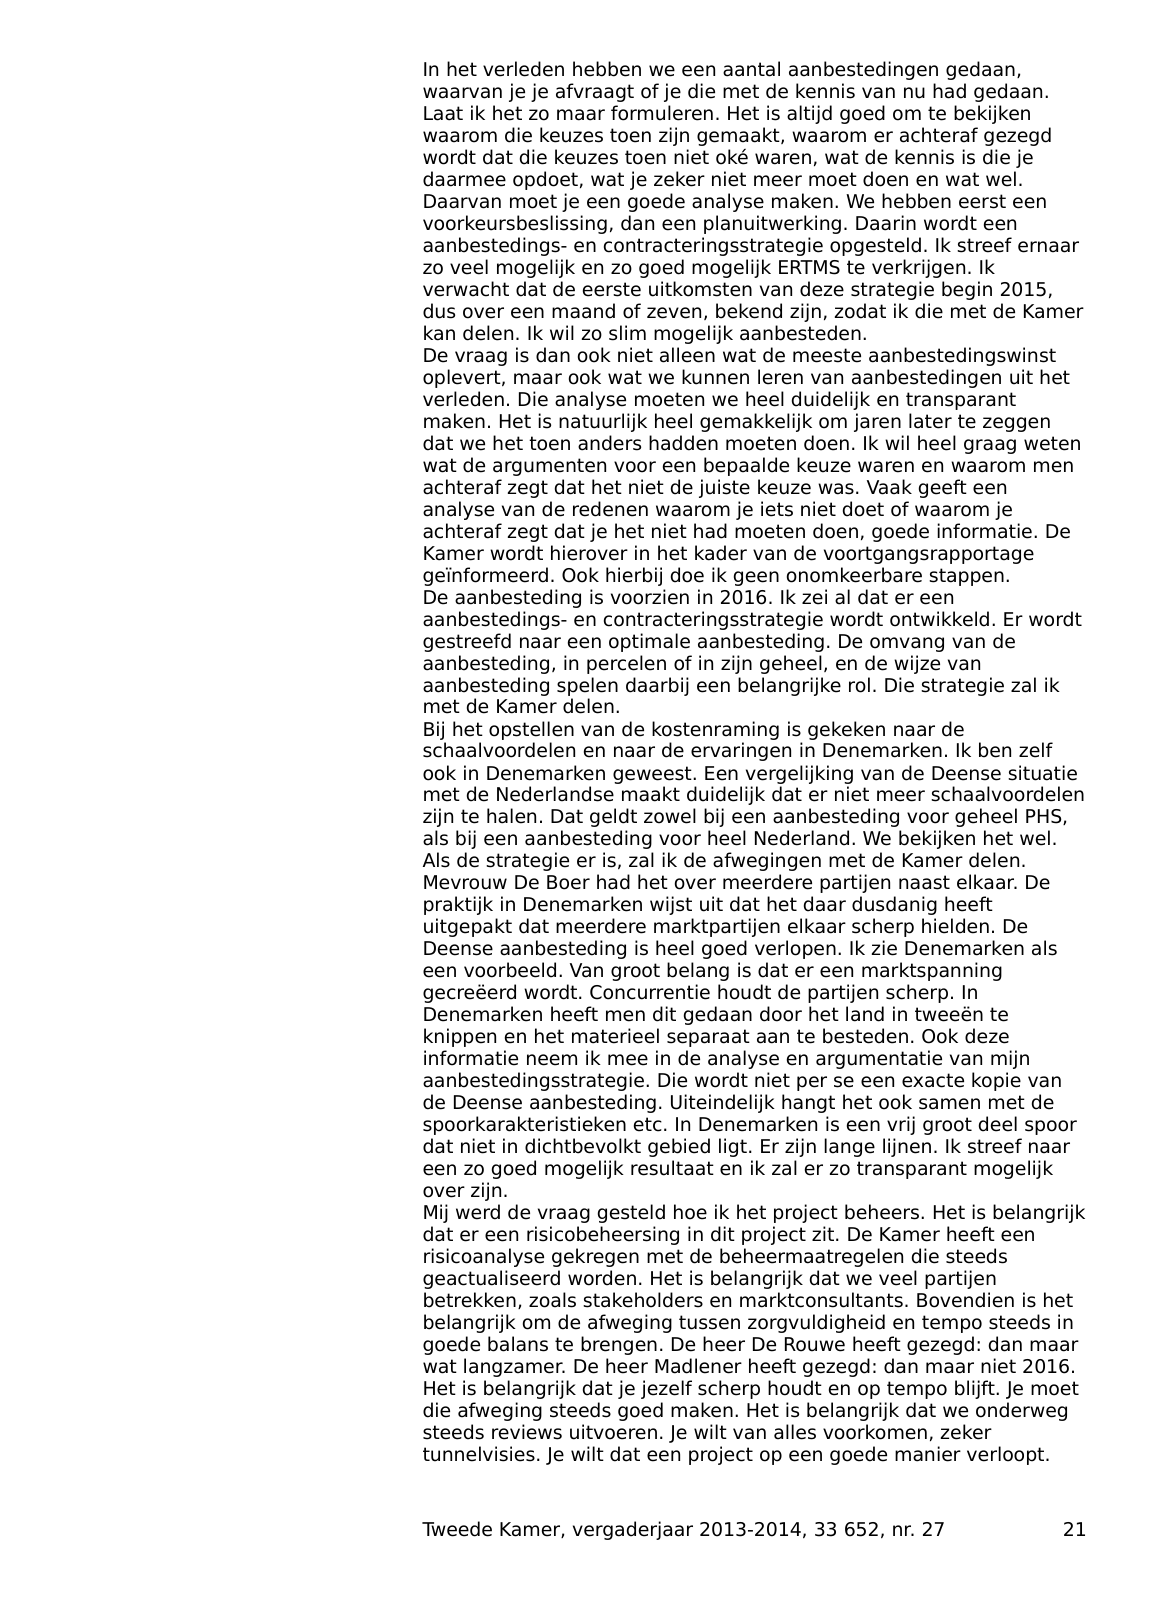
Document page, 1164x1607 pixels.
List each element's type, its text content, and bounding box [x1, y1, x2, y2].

text De aanbesteding is voorzien in 2016. Ik zei al dat er een aanbestedings- en contracteringsstrategie wordt ontwikkeld. Er wordt gestreefd naar een optimale aanbesteding. De omvang van de aanbesteding, in percelen of in zijn geheel, en de wijze van aanbesteding spelen daarbij een belangrijke rol. Die strategie zal ik met de Kamer delen. [422, 587, 1087, 718]
text De vraag is dan ook niet alleen wat de meeste aanbestedingswinst oplevert, maar ook wat we kunnen leren van aanbestedingen uit het verleden. Die analyse moeten we heel duidelijk en transparant maken. Het is natuurlijk heel gemakkelijk om jaren later te zeggen dat we het toen anders hadden moeten doen. Ik wil heel graag weten wat de argumenten voor een bepaalde keuze waren en waarom men achteraf zegt dat het niet de juiste keuze was. Vaak geeft een analyse van de redenen waarom je iets niet doet of waarom je achteraf zegt dat je het niet had moeten doen, goede informatie. De Kamer wordt hierover in het kader van de voortgangsrapportage geïnformeerd. Ook hierbij doe ik geen onomkeerbare stappen. [422, 345, 1087, 587]
text In het verleden hebben we een aantal aanbestedingen gedaan, waarvan je je afvraagt of je die met de kennis van nu had gedaan. Laat ik het zo maar formuleren. Het is altijd goed om te bekijken waarom die keuzes toen zijn gemaakt, waarom er achteraf gezegd wordt dat die keuzes toen niet oké waren, wat de kennis is die je daarmee opdoet, wat je zeker niet meer moet doen en wat wel. Daarvan moet je een goede analyse maken. We hebben eerst een voorkeursbeslissing, dan een planuitwerking. Daarin wordt een aanbestedings- en contracteringsstrategie opgesteld. Ik streef ernaar zo veel mogelijk en zo goed mogelijk ERTMS te verkrijgen. Ik verwacht dat de eerste uitkomsten van deze strategie begin 2015, dus over een maand of zeven, bekend zijn, zodat ik die met de Kamer kan delen. Ik wil zo slim mogelijk aanbesteden. [422, 59, 1087, 345]
text Mij werd de vraag gesteld hoe ik het project beheers. Het is belangrijk dat er een risicobeheersing in dit project zit. De Kamer heeft een risicoanalyse gekregen met de beheermaatregelen die steeds geactualiseerd worden. Het is belangrijk dat we veel partijen betrekken, zoals stakeholders en marktconsultants. Bovendien is het belangrijk om de afweging tussen zorgvuldigheid en tempo steeds in goede balans te brengen. De heer De Rouwe heeft gezegd: dan maar wat langzamer. De heer Madlener heeft gezegd: dan maar niet 2016. Het is belangrijk dat je jezelf scherp houdt en op tempo blijft. Je moet die afweging steeds goed maken. Het is belangrijk dat we onderweg steeds reviews uitvoeren. Je wilt van alles voorkomen, zeker tunnelvisies. Je wilt dat een project op een goede manier verloopt. [422, 1202, 1087, 1466]
text Bij het opstellen van de kostenraming is gekeken naar de schaalvoordelen en naar de ervaringen in Denemarken. Ik ben zelf ook in Denemarken geweest. Een vergelijking van de Deense situatie met de Nederlandse maakt duidelijk dat er niet meer schaalvoordelen zijn te halen. Dat geldt zowel bij een aanbesteding voor geheel PHS, als bij een aanbesteding voor heel Nederland. We bekijken het wel. Als de strategie er is, zal ik de afwegingen met de Kamer delen. [422, 718, 1087, 872]
text Mevrouw De Boer had het over meerdere partijen naast elkaar. De praktijk in Denemarken wijst uit dat het daar dusdanig heeft uitgepakt dat meerdere marktpartijen elkaar scherp hielden. De Deense aanbesteding is heel goed verlopen. Ik zie Denemarken als een voorbeeld. Van groot belang is dat er een marktspanning gecreëerd wordt. Concurrentie houdt de partijen scherp. In Denemarken heeft men dit gedaan door het land in tweeën te knippen en het materieel separaat aan te besteden. Ook deze informatie neem ik mee in de analyse en argumentatie van mijn aanbestedingsstrategie. Die wordt niet per se een exacte kopie van de Deense aanbesteding. Uiteindelijk hangt het ook samen met de spoorkarakteristieken etc. In Denemarken is een vrij groot deel spoor dat niet in dichtbevolkt gebied ligt. Er zijn lange lijnen. Ik streef naar een zo goed mogelijk resultaat en ik zal er zo transparant mogelijk over zijn. [422, 872, 1087, 1202]
